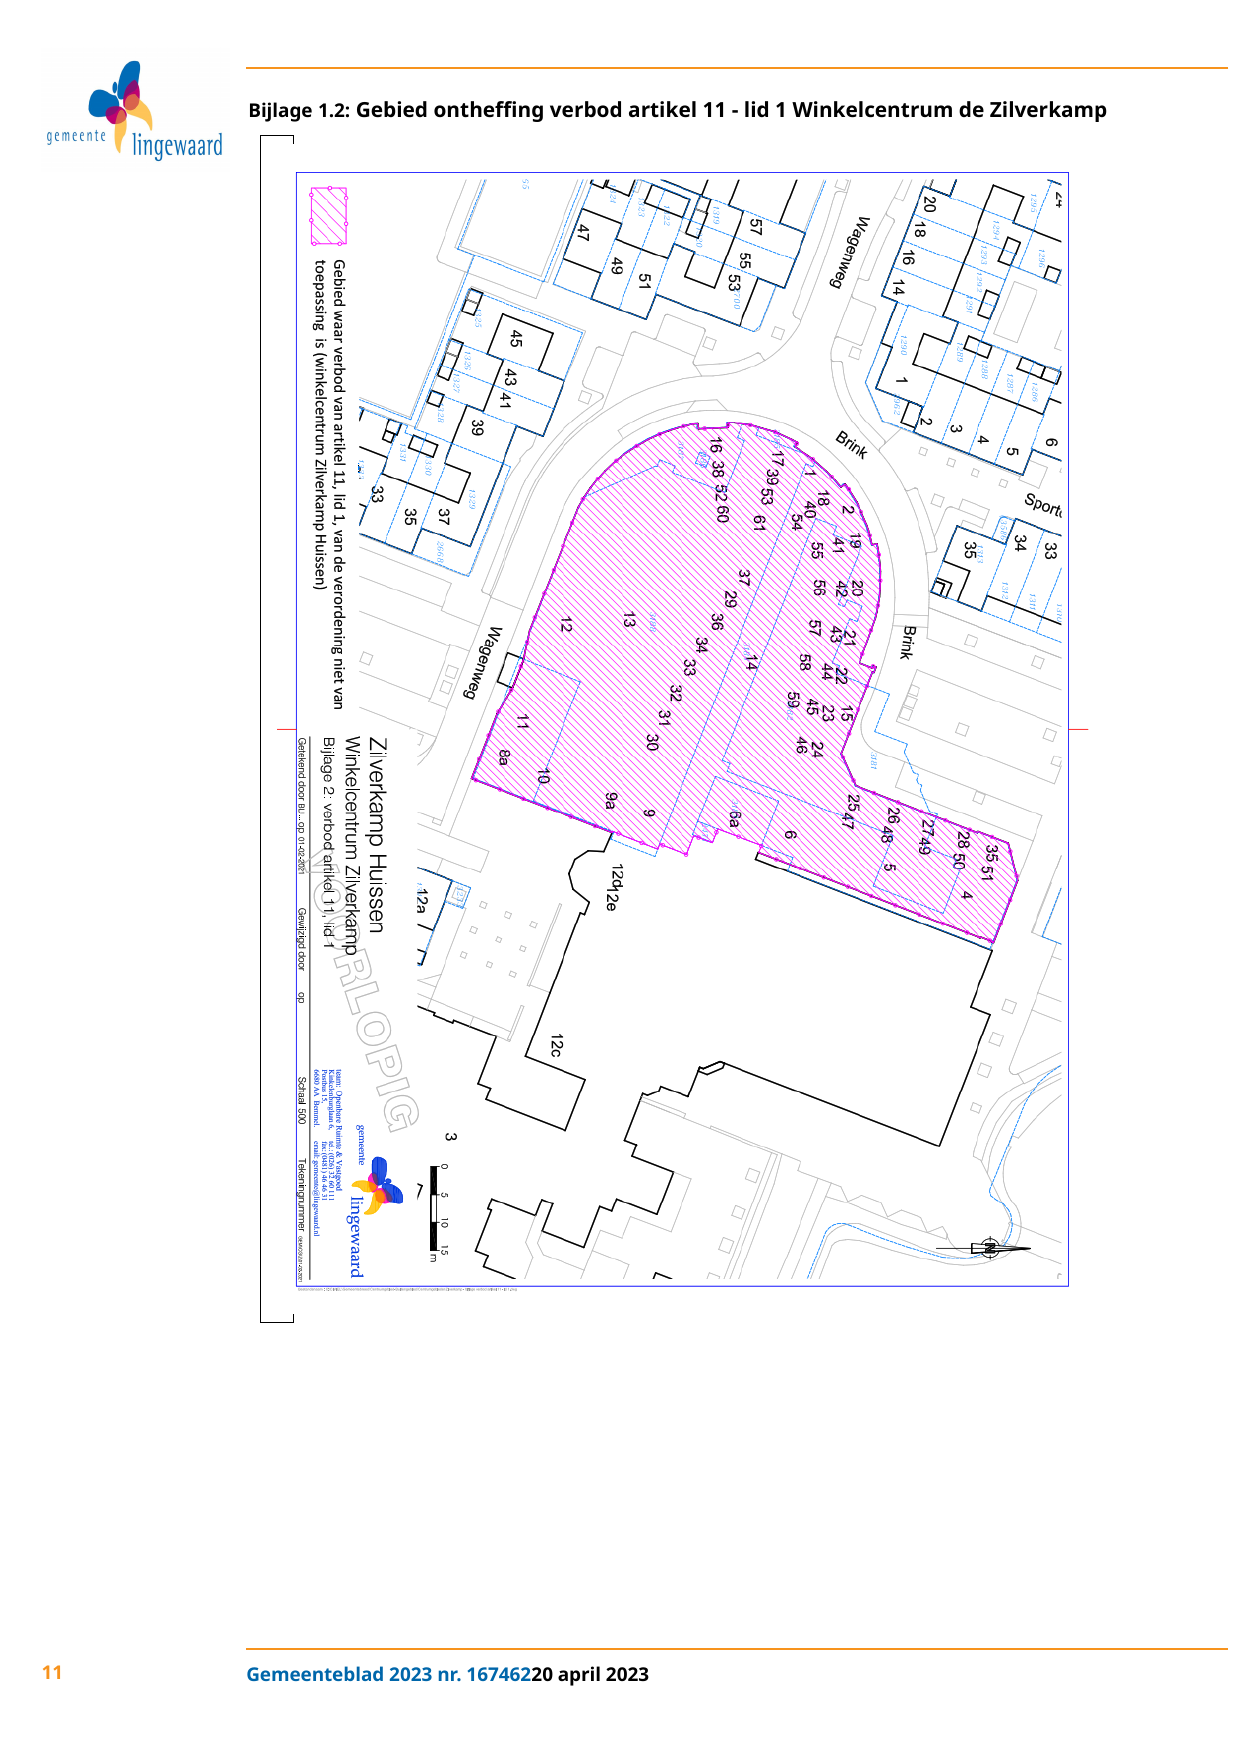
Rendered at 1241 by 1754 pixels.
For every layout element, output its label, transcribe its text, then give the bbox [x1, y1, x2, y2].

picture [268, 144, 1096, 1314]
text Bijlage 1.2: Gebied ontheffing verbod artikel 11 - lid 1 Winkelcentrum de Zilverkamp [248, 95, 1152, 123]
picture [41, 47, 231, 172]
